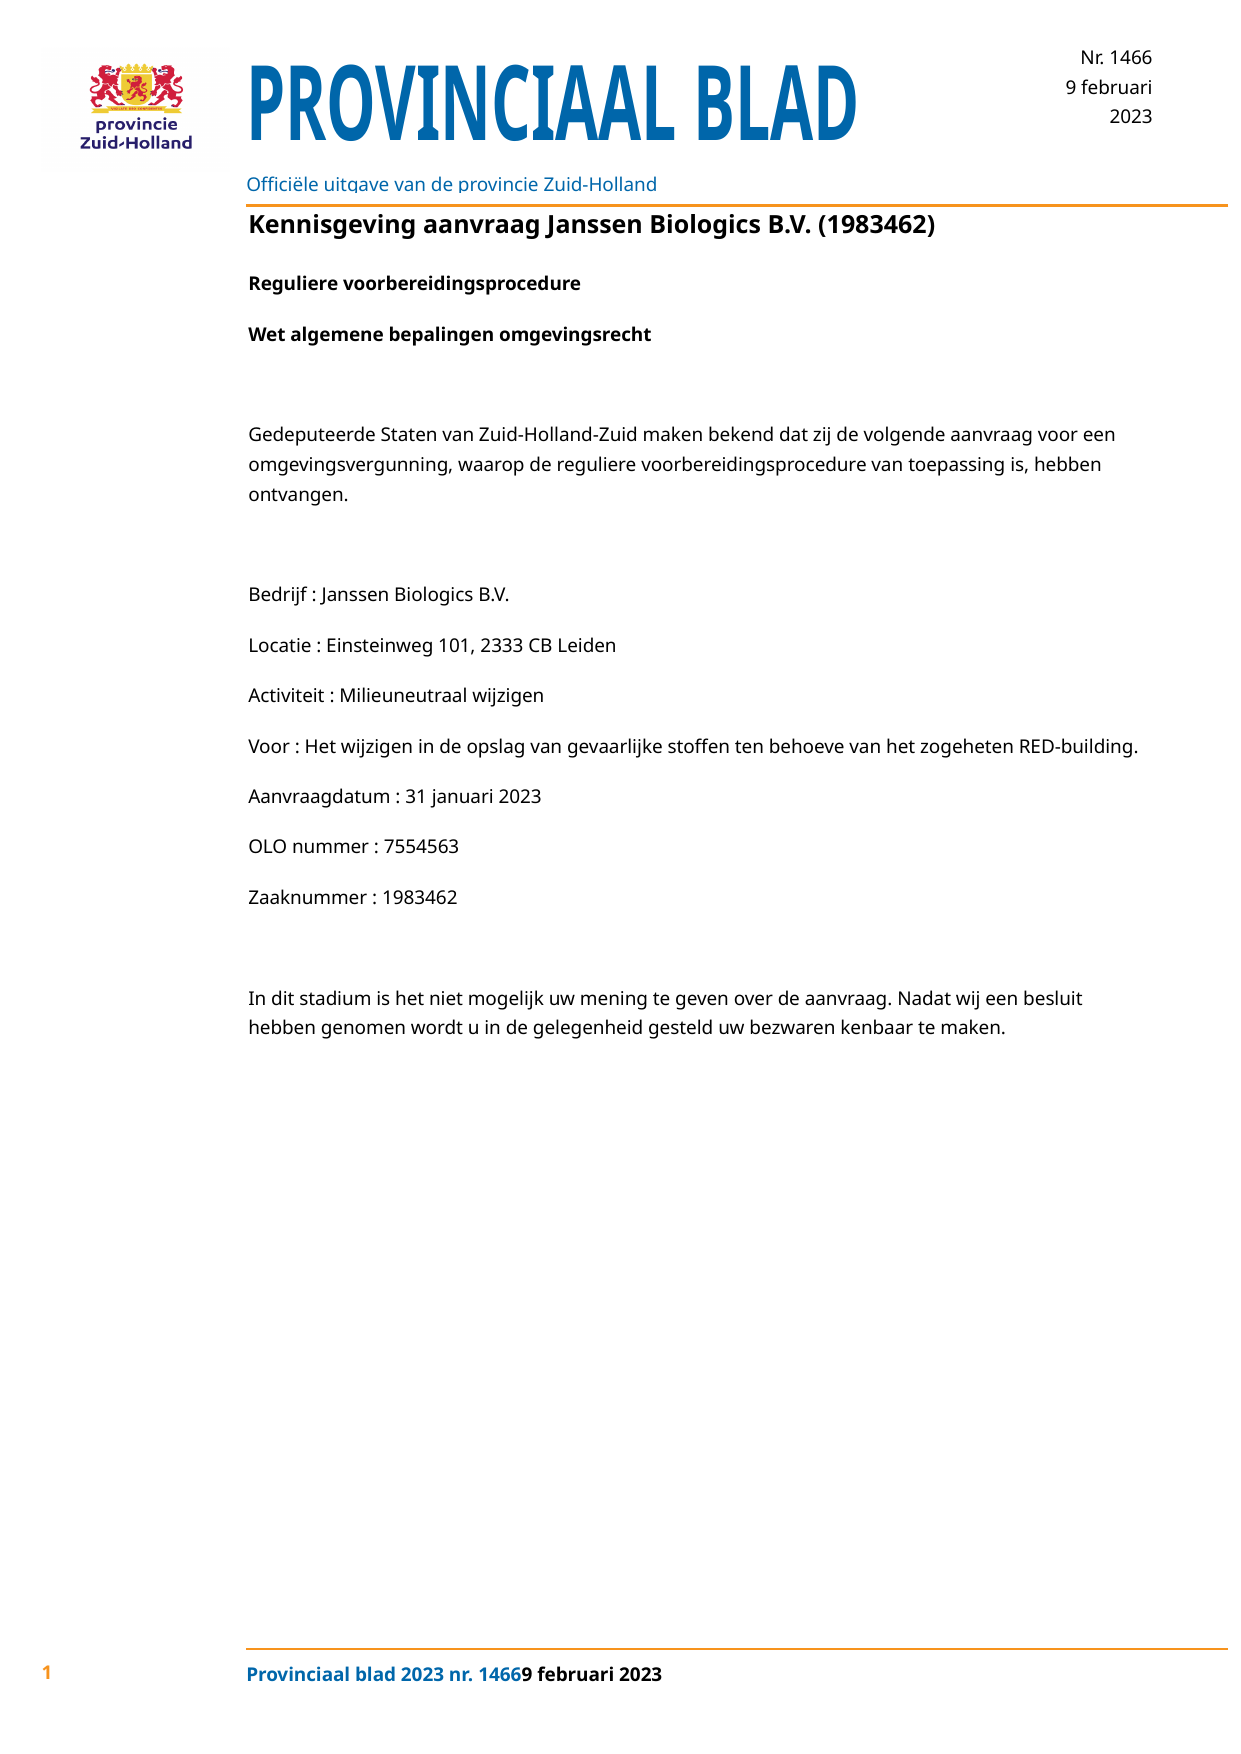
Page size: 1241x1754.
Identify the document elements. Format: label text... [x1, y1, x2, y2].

text Kennisgeving aanvraag Janssen Biologics B.V. (1983462) [248, 207, 1152, 241]
text Zaaknummer : 1983462 [248, 884, 1152, 910]
text Activiteit : Milieuneutraal wijzigen [248, 682, 1152, 708]
text Wet algemene bepalingen omgevingsrecht [248, 321, 1152, 346]
text Bedrijf : Janssen Biologics B.V. [248, 582, 1152, 607]
text Locatie : Einsteinweg 101, 2333 CB Leiden [248, 632, 1152, 658]
text OLO nummer : 7554563 [248, 834, 1152, 859]
text In dit stadium is het niet mogelijk uw mening te geven over de aanvraag. Nadat wij een besluit hebben genomen wordt u in de gelegenheid gesteld uw bezwaren kenbaar te maken. [248, 985, 1152, 1040]
picture [41, 47, 231, 172]
text Voor : Het wijzigen in de opslag van gevaarlijke stoffen ten behoeve van het zogeheten RED-building. [248, 733, 1152, 758]
text Reguliere voorbereidingsprocedure [248, 270, 1152, 296]
text Gedeputeerde Staten van Zuid-Holland-Zuid maken bekend dat zij de volgende aanvraag voor een omgevingsvergunning, waarop de reguliere voorbereidingsprocedure van toepassing is, hebben ontvangen. [248, 422, 1152, 506]
text Aanvraagdatum : 31 januari 2023 [248, 783, 1152, 809]
